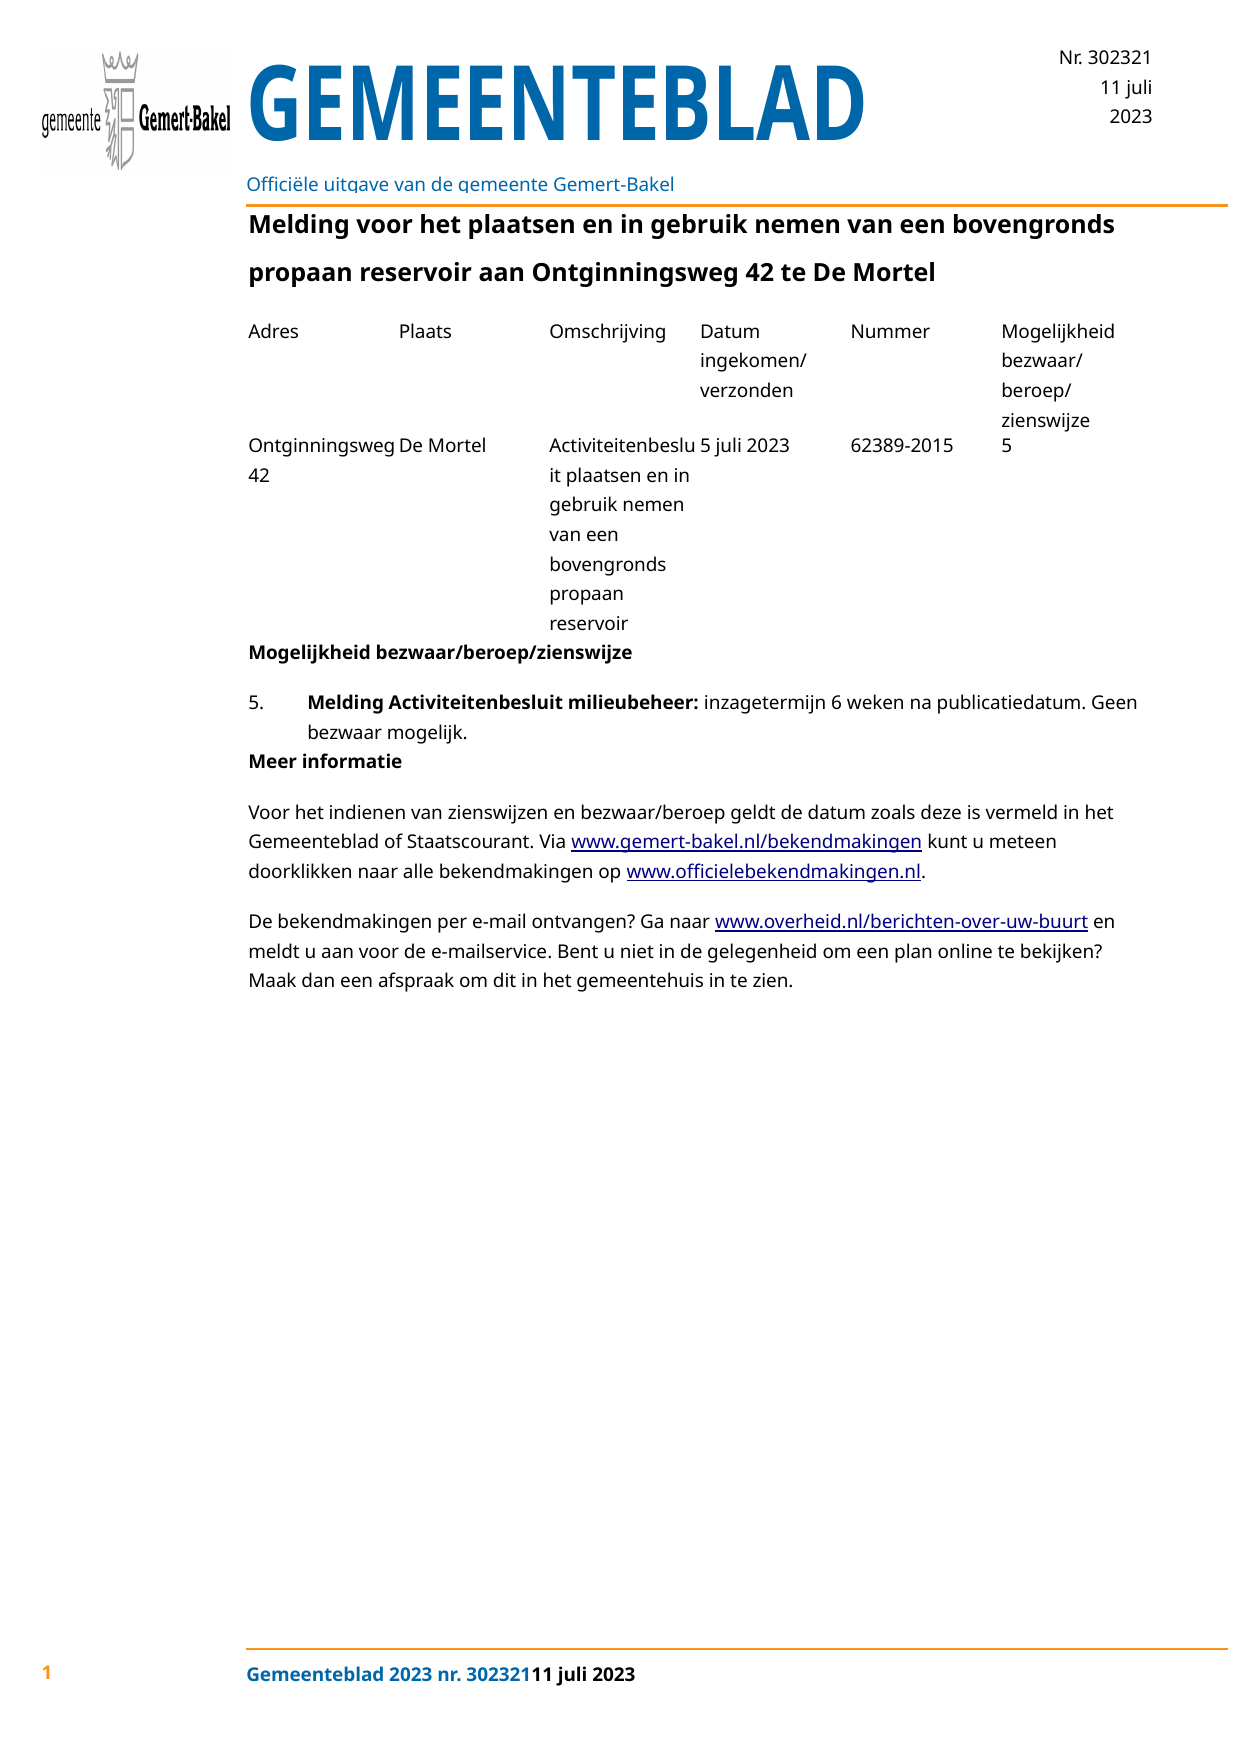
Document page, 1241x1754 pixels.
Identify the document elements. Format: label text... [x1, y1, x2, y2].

picture [41, 47, 231, 172]
table_cell Activiteitenbesluit plaatsen en in gebruik nemen van een bovengronds propaan reservoir [549, 433, 700, 636]
table_header Omschrijving [549, 318, 700, 432]
table_cell 5 juli 2023 [700, 433, 850, 636]
table_header Datum ingekomen/ verzonden [700, 318, 850, 432]
table_header Adres [248, 318, 398, 432]
text Meer informatie [248, 748, 1152, 774]
text Voor het indienen van zienswijzen en bezwaar/beroep geldt de datum zoals deze is vermeld in het Gemeenteblad of Staatscourant. Via www.gemert-bakel.nl/bekendmakingen kunt u meteen doorklikken naar alle bekendmakingen op www.officielebekendmakingen.nl. [248, 799, 1152, 884]
text Melding voor het plaatsen en in gebruik nemen van een bovengronds propaan reservoir aan Ontginningsweg 42 te De Mortel [248, 207, 1152, 288]
text De bekendmakingen per e-mail ontvangen? Ga naar www.overheid.nl/berichten-over-uw-buurt en meldt u aan voor de e-mailservice. Bent u niet in de gelegenheid om een plan online te bekijken? Maak dan een afspraak om dit in het gemeentehuis in te zien. [248, 908, 1152, 993]
table_cell Ontginningsweg 42 [248, 433, 398, 636]
table_cell 62389-2015 [850, 433, 1001, 636]
list Melding Activiteitenbesluit milieubeheer: inzagetermijn 6 weken na publicatiedatum. Geen bezwaar mogelijk. [248, 689, 1152, 745]
table_header Nummer [850, 318, 1001, 432]
table_header Plaats [399, 318, 549, 432]
table_cell 5 [1001, 433, 1152, 636]
table_header Mogelijkheid bezwaar/ beroep/ zienswijze [1001, 318, 1152, 432]
table_cell De Mortel [399, 433, 549, 636]
text Mogelijkheid bezwaar/beroep/zienswijze [248, 639, 1152, 665]
